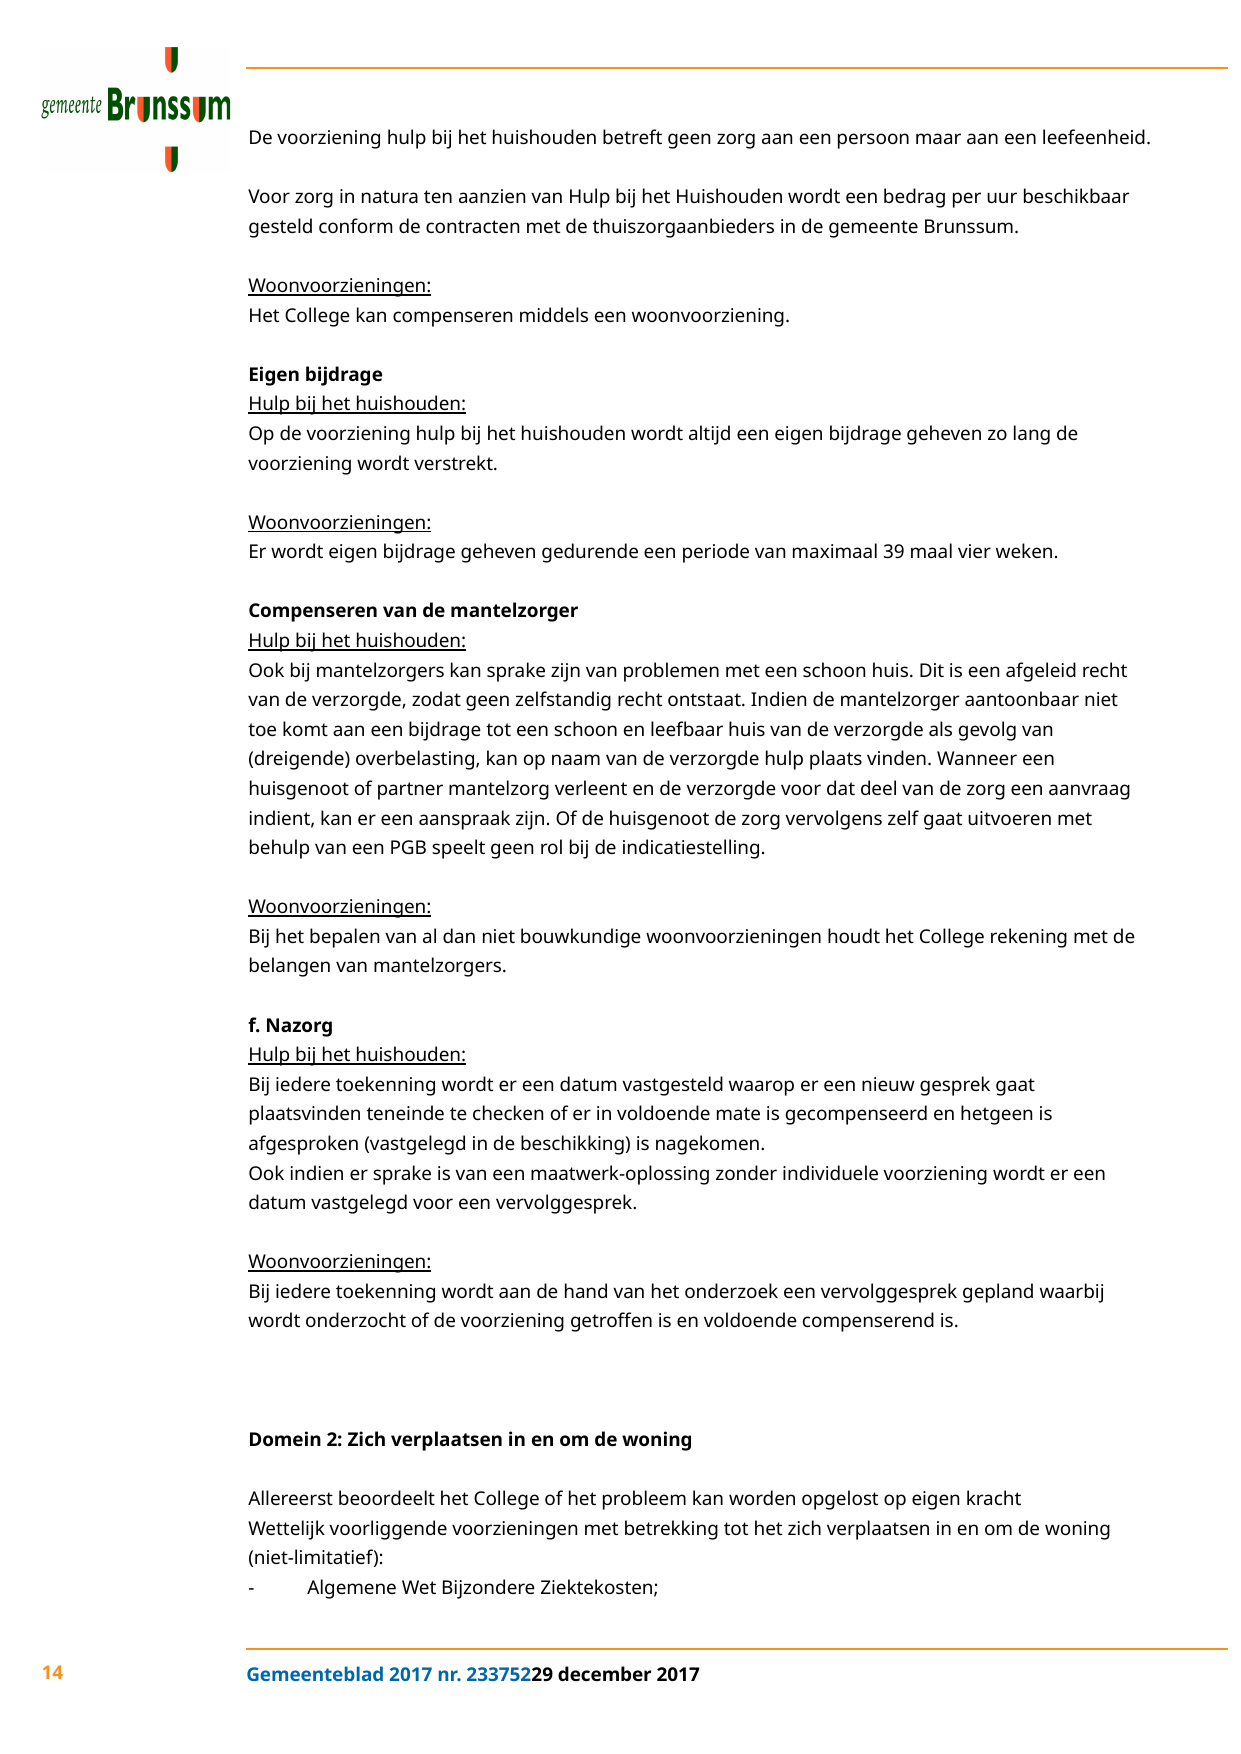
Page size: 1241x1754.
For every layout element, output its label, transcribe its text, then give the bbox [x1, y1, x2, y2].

text Hulp bij het huishouden: [248, 391, 1152, 416]
text Eigen bijdrage [248, 361, 1152, 387]
text Compenseren van de mantelzorger [248, 598, 1152, 623]
text Het College kan compenseren middels een woonvoorziening. [248, 302, 1152, 328]
text Bij iedere toekenning wordt aan de hand van het onderzoek een vervolggesprek gepland waarbij wordt onderzocht of de voorziening getroffen is en voldoende compenserend is. [248, 1278, 1152, 1333]
text Wettelijk voorliggende voorzieningen met betrekking tot het zich verplaatsen in en om de woning (niet-limitatief): [248, 1515, 1152, 1570]
text Bij het bepalen van al dan niet bouwkundige woonvoorzieningen houdt het College rekening met de belangen van mantelzorgers. [248, 923, 1152, 978]
list Algemene Wet Bijzondere Ziektekosten; [248, 1574, 1152, 1600]
text Ook indien er sprake is van een maatwerk-oplossing zonder individuele voorziening wordt er een datum vastgelegd voor een vervolggesprek. [248, 1160, 1152, 1215]
text Woonvoorzieningen: [248, 1248, 1152, 1274]
text Er wordt eigen bijdrage geheven gedurende een periode van maximaal 39 maal vier weken. [248, 538, 1152, 564]
text Woonvoorzieningen: [248, 893, 1152, 919]
text f. Nazorg [248, 1012, 1152, 1038]
picture [41, 47, 231, 172]
text Woonvoorzieningen: [248, 272, 1152, 298]
text Hulp bij het huishouden: [248, 627, 1152, 653]
text Bij iedere toekenning wordt er een datum vastgesteld waarop er een nieuw gesprek gaat plaatsvinden teneinde te checken of er in voldoende mate is gecompenseerd en hetgeen is afgesproken (vastgelegd in de beschikking) is nagekomen. [248, 1071, 1152, 1156]
text Voor zorg in natura ten aanzien van Hulp bij het Huishouden wordt een bedrag per uur beschikbaar gesteld conform de contracten met de thuiszorgaanbieders in de gemeente Brunssum. [248, 183, 1152, 239]
text Ook bij mantelzorgers kan sprake zijn van problemen met een schoon huis. Dit is een afgeleid recht van de verzorgde, zodat geen zelfstandig recht ontstaat. Indien de mantelzorger aantoonbaar niet toe komt aan een bijdrage tot een schoon en leefbaar huis van de verzorgde als gevolg van (dreigende) overbelasting, kan op naam van de verzorgde hulp plaats vinden. Wanneer een huisgenoot of partner mantelzorg verleent en de verzorgde voor dat deel van de zorg een aanvraag indient, kan er een aanspraak zijn. Of de huisgenoot de zorg vervolgens zelf gaat uitvoeren met behulp van een PGB speelt geen rol bij de indicatiestelling. [248, 657, 1152, 860]
text Domein 2: Zich verplaatsen in en om de woning [248, 1426, 1152, 1452]
text Allereerst beoordeelt het College of het probleem kan worden opgelost op eigen kracht [248, 1485, 1152, 1511]
text Woonvoorzieningen: [248, 509, 1152, 535]
text Hulp bij het huishouden: [248, 1041, 1152, 1067]
text De voorziening hulp bij het huishouden betreft geen zorg aan een persoon maar aan een leefeenheid. [248, 124, 1152, 150]
text Op de voorziening hulp bij het huishouden wordt altijd een eigen bijdrage geheven zo lang de voorziening wordt verstrekt. [248, 420, 1152, 476]
